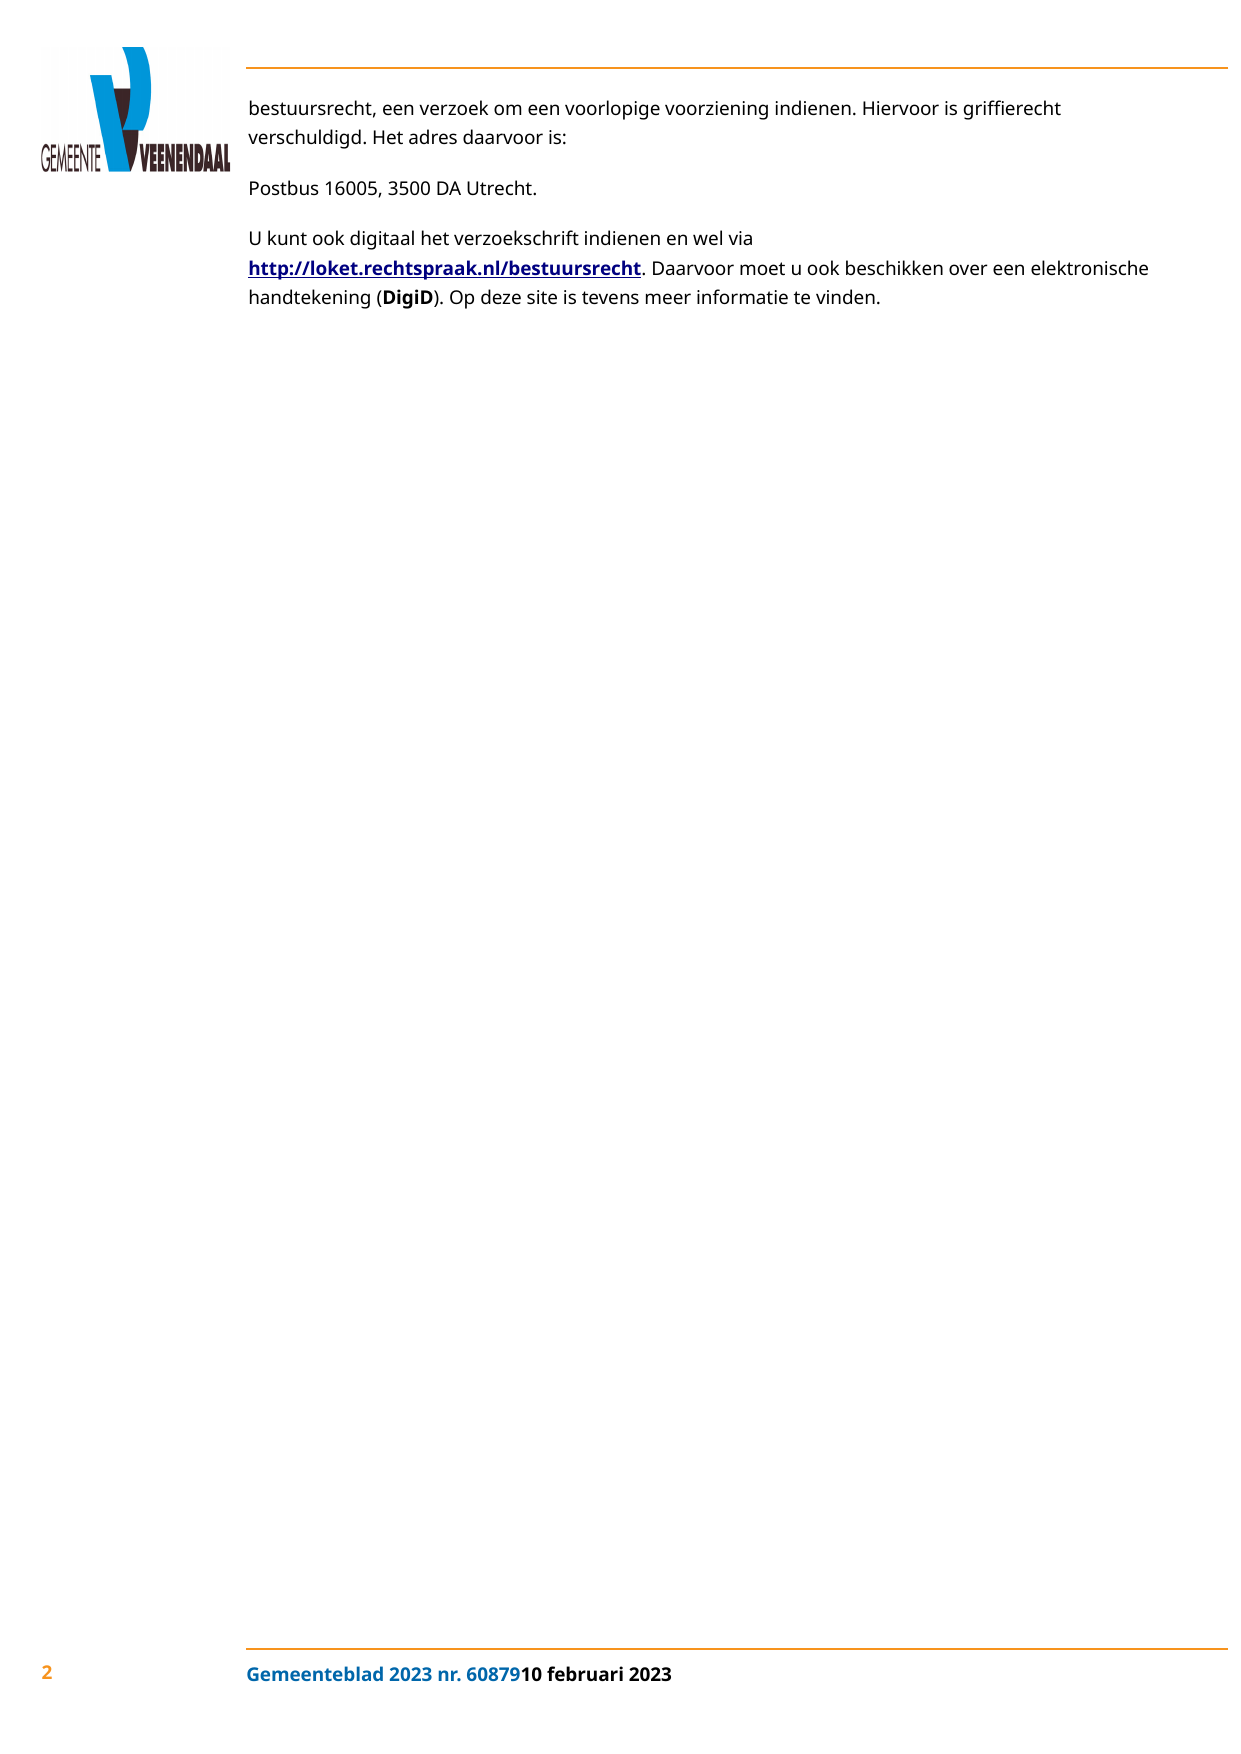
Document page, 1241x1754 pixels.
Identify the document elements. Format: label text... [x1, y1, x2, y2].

text bestuursrecht, een verzoek om een voorlopige voorziening indienen. Hiervoor is griffierecht verschuldigd. Het adres daarvoor is: [248, 95, 1152, 150]
text U kunt ook digitaal het verzoekschrift indienen en wel via http://loket.rechtspraak.nl/bestuursrecht. Daarvoor moet u ook beschikken over een elektronische handtekening (DigiD). Op deze site is tevens meer informatie te vinden. [248, 225, 1152, 310]
picture [41, 47, 130, 172]
picture [123, 47, 231, 172]
text Postbus 16005, 3500 DA Utrecht. [248, 175, 1152, 201]
